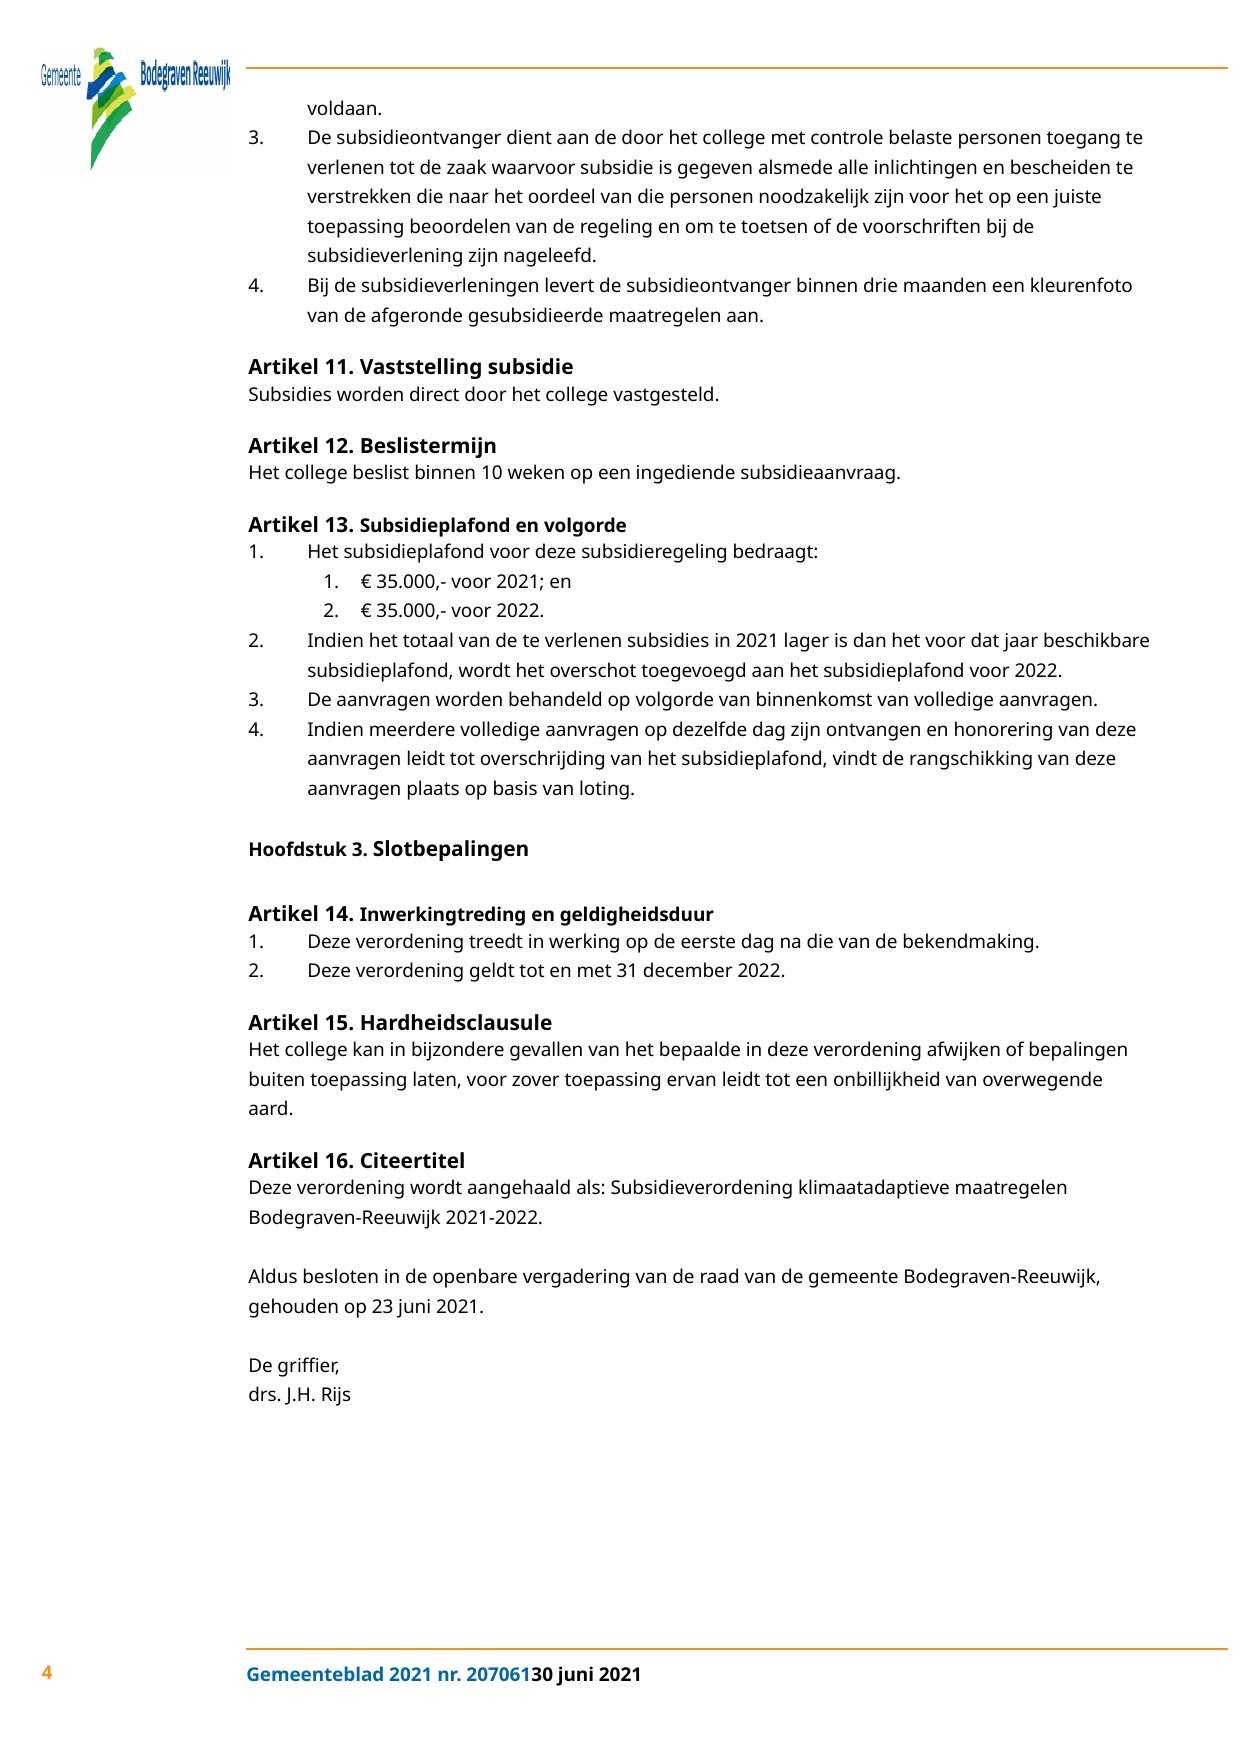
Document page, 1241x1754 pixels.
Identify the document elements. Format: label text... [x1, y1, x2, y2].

list Indien meerdere volledige aanvragen op dezelfde dag zijn ontvangen en honorering van deze aanvragen leidt tot overschrijding van het subsidieplafond, vindt de rangschikking van deze aanvragen plaats op basis van loting. [248, 716, 1152, 801]
text Artikel 16. Citeertitel [248, 1146, 1152, 1174]
list Indien het totaal van de te verlenen subsidies in 2021 lager is dan het voor dat jaar beschikbare subsidieplafond, wordt het overschot toegevoegd aan het subsidieplafond voor 2022. [248, 627, 1152, 682]
list Het subsidieplafond voor deze subsidieregeling bedraagt: [248, 538, 1152, 564]
text Artikel 13. Subsidieplafond en volgorde [248, 510, 1152, 538]
list Deze verordening geldt tot en met 31 december 2022. [248, 958, 1152, 983]
text Artikel 14. Inwerkingtreding en geldigheidsduur [248, 899, 1152, 928]
list Bij de subsidieverleningen levert de subsidieontvanger binnen drie maanden een kleurenfoto van de afgeronde gesubsidieerde maatregelen aan. [248, 272, 1152, 328]
text Aldus besloten in de openbare vergadering van de raad van de gemeente Bodegraven-Reeuwijk, gehouden op 23 juni 2021. [248, 1263, 1152, 1318]
picture [41, 47, 231, 172]
text Artikel 11. Vaststelling subsidie [248, 352, 1152, 381]
text Hoofdstuk 3. Slotbepalingen [248, 834, 1152, 863]
text Artikel 12. Beslistermijn [248, 431, 1152, 459]
list € 35.000,- voor 2022. [323, 598, 1152, 623]
list De aanvragen worden behandeld op volgorde van binnenkomst van volledige aanvragen. [248, 686, 1152, 712]
list € 35.000,- voor 2021; en [323, 568, 1152, 594]
list De subsidieontvanger dient aan de door het college met controle belaste personen toegang te verlenen tot de zaak waarvoor subsidie is gegeven alsmede alle inlichtingen en bescheiden te verstrekken die naar het oordeel van die personen noodzakelijk zijn voor het op een juiste toepassing beoordelen van de regeling en om te toetsen of de voorschriften bij de subsidieverlening zijn nageleefd. [248, 124, 1152, 268]
text De griffier, [248, 1352, 1152, 1378]
list Deze verordening treedt in werking op de eerste dag na die van de bekendmaking. [248, 928, 1152, 954]
text Het college kan in bijzondere gevallen van het bepaalde in deze verordening afwijken of bepalingen buiten toepassing laten, voor zover toepassing ervan leidt tot een onbillijkheid van overwegende aard. [248, 1036, 1152, 1121]
list voldaan. [248, 95, 1152, 121]
text drs. J.H. Rijs [248, 1382, 1152, 1407]
text Het college beslist binnen 10 weken op een ingediende subsidieaanvraag. [248, 459, 1152, 485]
text Deze verordening wordt aangehaald als: Subsidieverordening klimaatadaptieve maatregelen Bodegraven-Reeuwijk 2021-2022. [248, 1174, 1152, 1230]
text Subsidies worden direct door het college vastgesteld. [248, 381, 1152, 406]
text Artikel 15. Hardheidsclausule [248, 1008, 1152, 1036]
